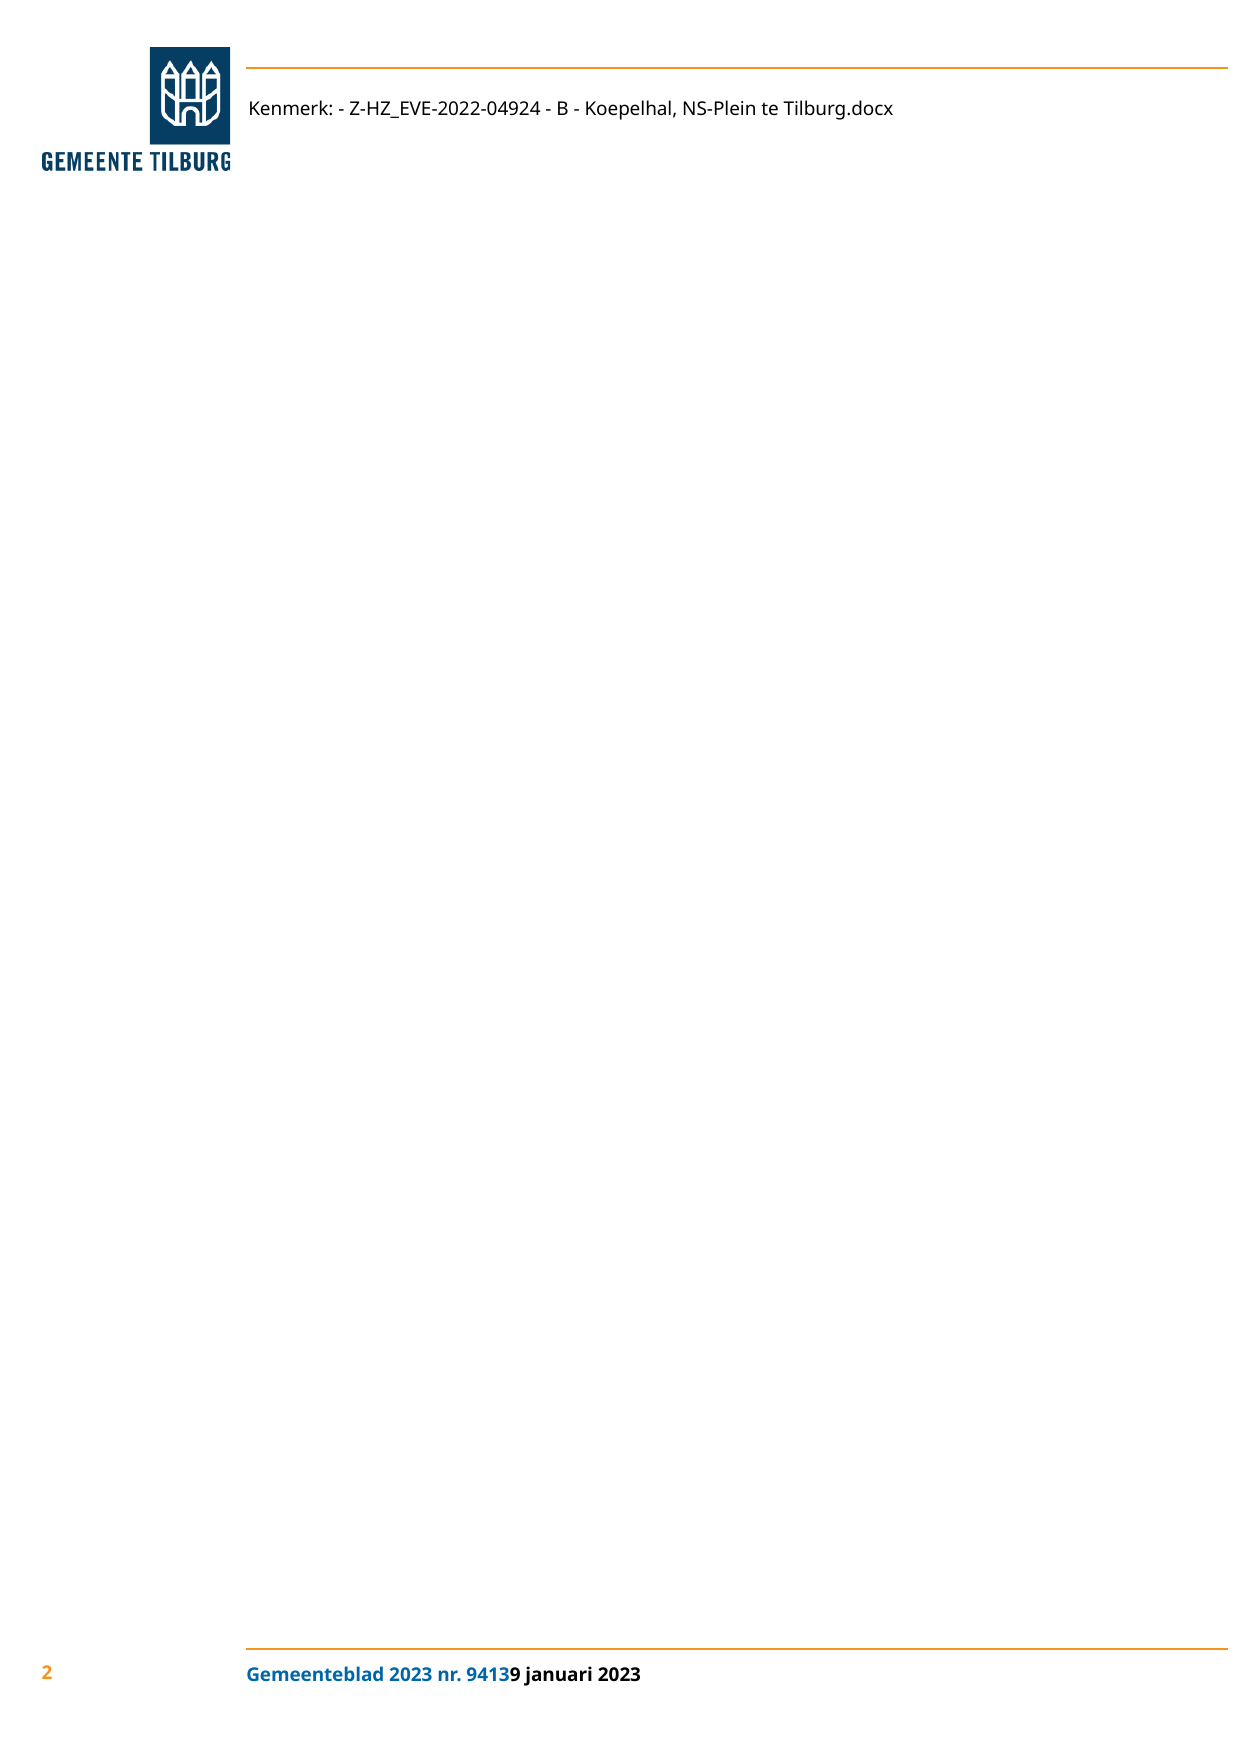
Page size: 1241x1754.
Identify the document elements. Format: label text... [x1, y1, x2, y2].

picture [41, 47, 231, 172]
text Kenmerk: - Z-HZ_EVE-2022-04924 - B - Koepelhal, NS-Plein te Tilburg.docx [248, 95, 1152, 121]
